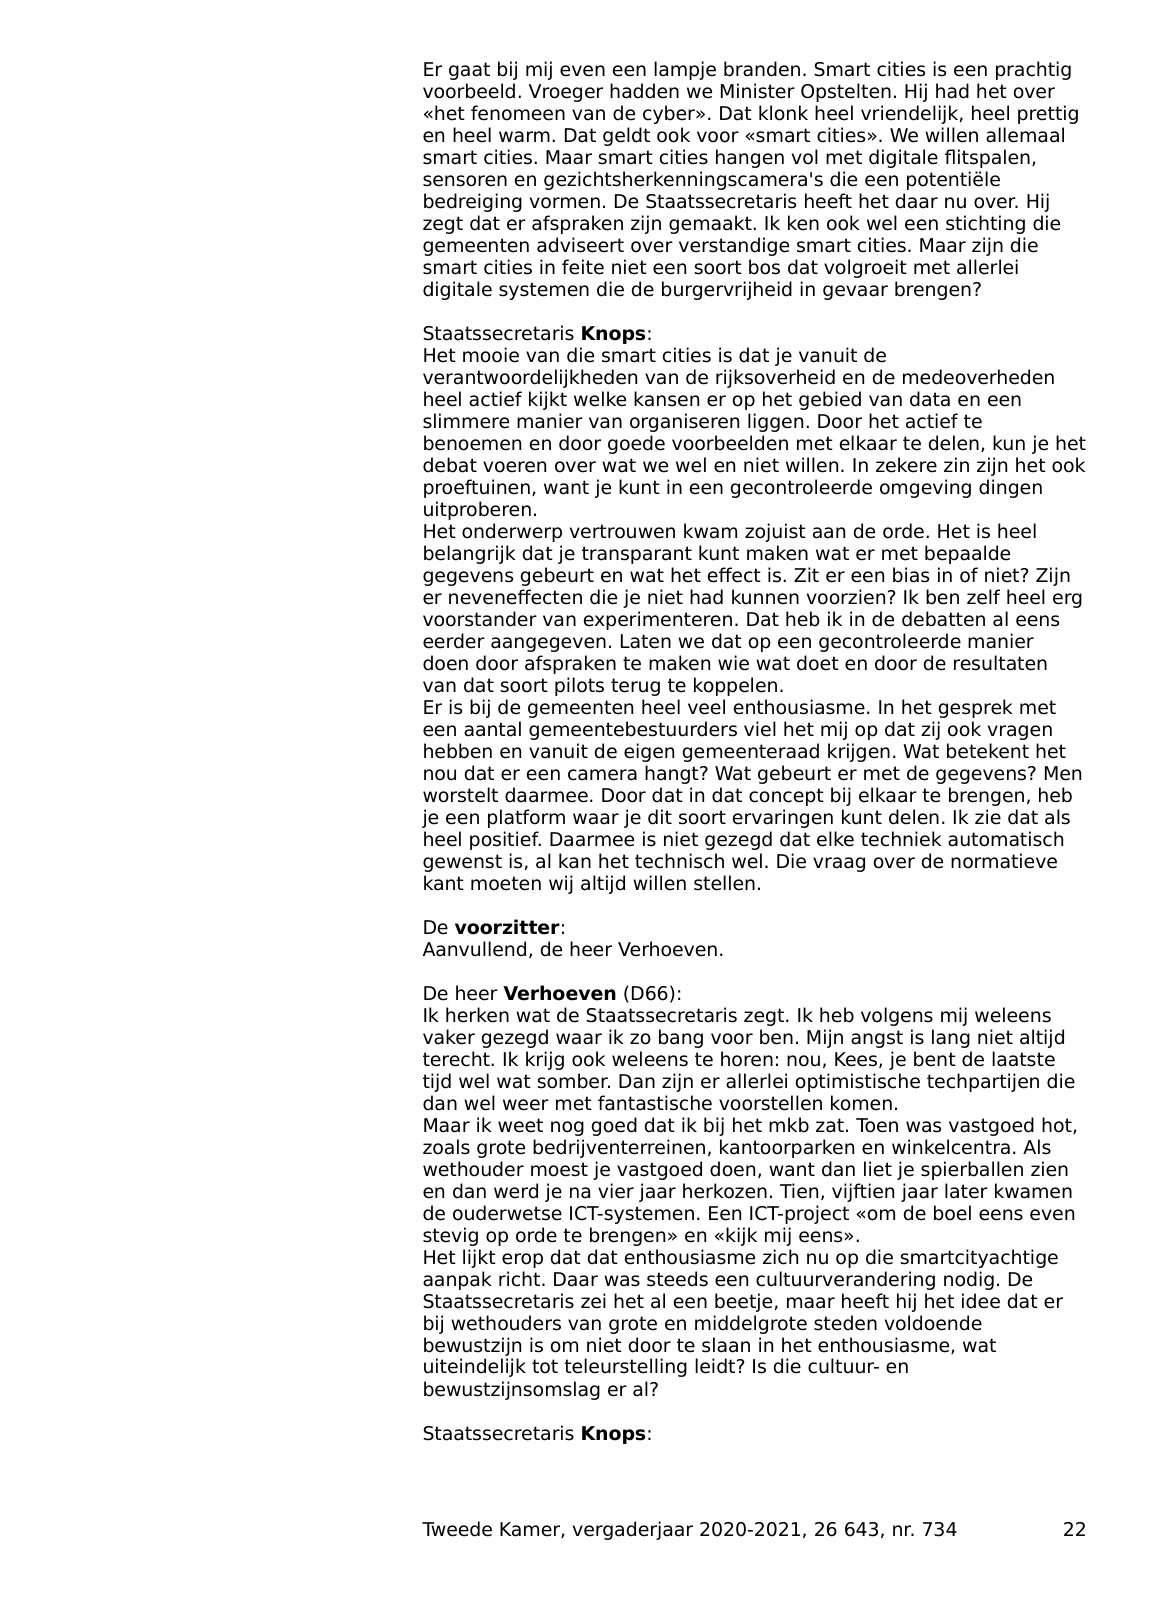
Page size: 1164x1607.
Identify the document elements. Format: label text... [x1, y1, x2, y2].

text Het onderwerp vertrouwen kwam zojuist aan de orde. Het is heel belangrijk dat je transparant kunt maken wat er met bepaalde gegevens gebeurt en wat het effect is. Zit er een bias in of niet? Zijn er neveneffecten die je niet had kunnen voorzien? Ik ben zelf heel erg voorstander van experimenteren. Dat heb ik in de debatten al eens eerder aangegeven. Laten we dat op een gecontroleerde manier doen door afspraken te maken wie wat doet en door de resultaten van dat soort pilots terug te koppelen. [422, 521, 1087, 697]
text Het lijkt erop dat dat enthousiasme zich nu op die smartcityachtige aanpak richt. Daar was steeds een cultuurverandering nodig. De Staatssecretaris zei het al een beetje, maar heeft hij het idee dat er bij wethouders van grote en middelgrote steden voldoende bewustzijn is om niet door te slaan in het enthousiasme, wat uiteindelijk tot teleurstelling leidt? Is die cultuur- en bewustzijnsomslag er al? [422, 1247, 1087, 1400]
text Staatssecretaris Knops: [422, 323, 1087, 345]
text Er gaat bij mij even een lampje branden. Smart cities is een prachtig voorbeeld. Vroeger hadden we Minister Opstelten. Hij had het over «het fenomeen van de cyber». Dat klonk heel vriendelijk, heel prettig en heel warm. Dat geldt ook voor «smart cities». We willen allemaal smart cities. Maar smart cities hangen vol met digitale flitspalen, sensoren en gezichtsherkenningscamera's die een potentiële bedreiging vormen. De Staatssecretaris heeft het daar nu over. Hij zegt dat er afspraken zijn gemaakt. Ik ken ook wel een stichting die gemeenten adviseert over verstandige smart cities. Maar zijn die smart cities in feite niet een soort bos dat volgroeit met allerlei digitale systemen die de burgervrijheid in gevaar brengen? [422, 59, 1087, 301]
text De voorzitter: [422, 917, 1087, 939]
text Het mooie van die smart cities is dat je vanuit de verantwoordelijkheden van de rijksoverheid en de medeoverheden heel actief kijkt welke kansen er op het gebied van data en een slimmere manier van organiseren liggen. Door het actief te benoemen en door goede voorbeelden met elkaar te delen, kun je het debat voeren over wat we wel en niet willen. In zekere zin zijn het ook proeftuinen, want je kunt in een gecontroleerde omgeving dingen uitproberen. [422, 345, 1087, 521]
text Aanvullend, de heer Verhoeven. [422, 939, 1087, 961]
text Er is bij de gemeenten heel veel enthousiasme. In het gesprek met een aantal gemeentebestuurders viel het mij op dat zij ook vragen hebben en vanuit de eigen gemeenteraad krijgen. Wat betekent het nou dat er een camera hangt? Wat gebeurt er met de gegevens? Men worstelt daarmee. Door dat in dat concept bij elkaar te brengen, heb je een platform waar je dit soort ervaringen kunt delen. Ik zie dat als heel positief. Daarmee is niet gezegd dat elke techniek automatisch gewenst is, al kan het technisch wel. Die vraag over de normatieve kant moeten wij altijd willen stellen. [422, 697, 1087, 894]
text Staatssecretaris Knops: [422, 1423, 1087, 1444]
text Ik herken wat de Staatssecretaris zegt. Ik heb volgens mij weleens vaker gezegd waar ik zo bang voor ben. Mijn angst is lang niet altijd terecht. Ik krijg ook weleens te horen: nou, Kees, je bent de laatste tijd wel wat somber. Dan zijn er allerlei optimistische techpartijen die dan wel weer met fantastische voorstellen komen. [422, 1005, 1087, 1115]
text De heer Verhoeven (D66): [422, 983, 1087, 1005]
text Maar ik weet nog goed dat ik bij het mkb zat. Toen was vastgoed hot, zoals grote bedrijventerreinen, kantoorparken en winkelcentra. Als wethouder moest je vastgoed doen, want dan liet je spierballen zien en dan werd je na vier jaar herkozen. Tien, vijftien jaar later kwamen de ouderwetse ICT-systemen. Een ICT-project «om de boel eens even stevig op orde te brengen» en «kijk mij eens». [422, 1115, 1087, 1247]
